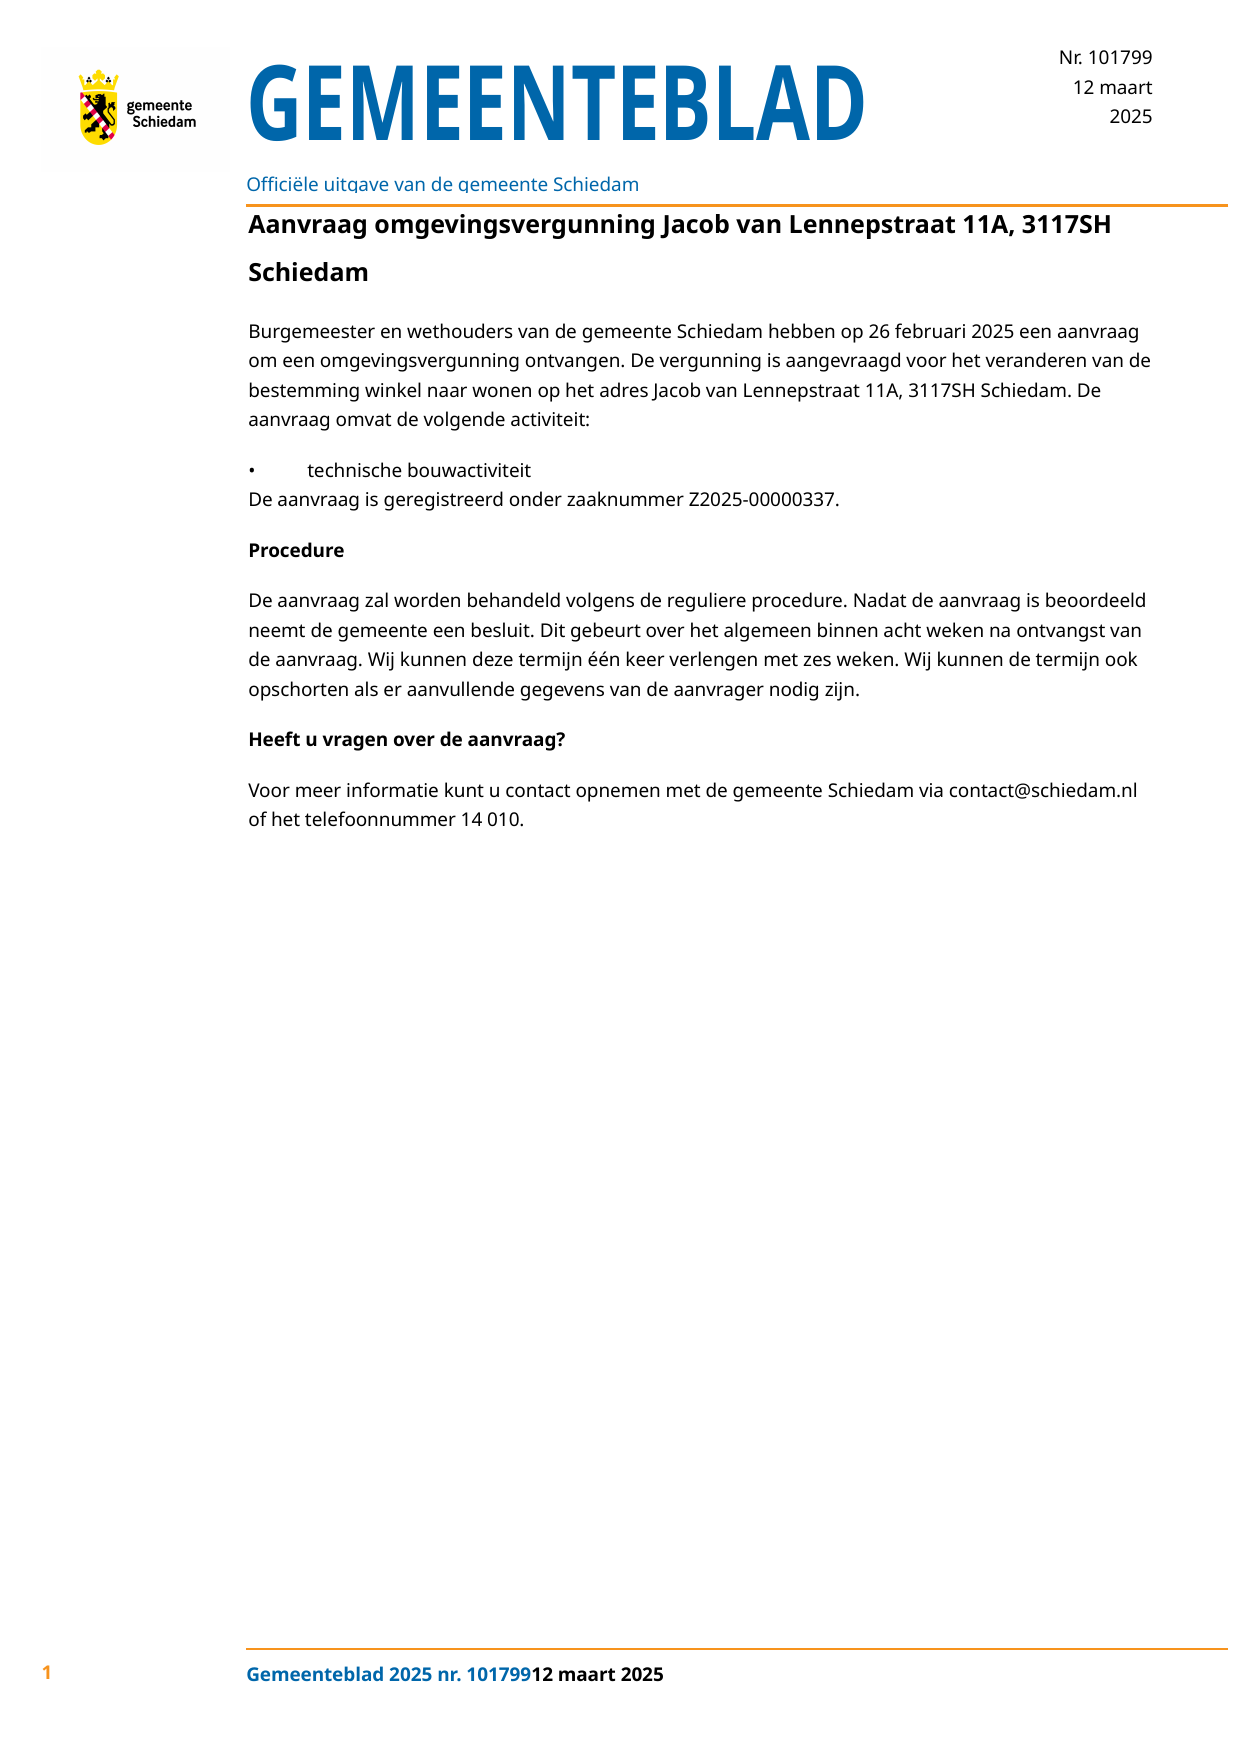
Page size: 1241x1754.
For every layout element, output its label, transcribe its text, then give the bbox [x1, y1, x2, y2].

text Burgemeester en wethouders van de gemeente Schiedam hebben op 26 februari 2025 een aanvraag om een omgevingsvergunning ontvangen. De vergunning is aangevraagd voor het veranderen van de bestemming winkel naar wonen op het adres Jacob van Lennepstraat 11A, 3117SH Schiedam. De aanvraag omvat de volgende activiteit: [248, 318, 1152, 432]
text Aanvraag omgevingsvergunning Jacob van Lennepstraat 11A, 3117SH Schiedam [248, 207, 1152, 288]
text Voor meer informatie kunt u contact opnemen met de gemeente Schiedam via contact@schiedam.nl of het telefoonnummer 14 010. [248, 777, 1152, 832]
text De aanvraag is geregistreerd onder zaaknummer Z2025-00000337. [248, 487, 1152, 512]
text Heeft u vragen over de aanvraag? [248, 727, 1152, 752]
list technische bouwactiviteit [248, 457, 1152, 483]
picture [41, 47, 231, 172]
text De aanvraag zal worden behandeld volgens de reguliere procedure. Nadat de aanvraag is beoordeeld neemt de gemeente een besluit. Dit gebeurt over het algemeen binnen acht weken na ontvangst van de aanvraag. Wij kunnen deze termijn één keer verlengen met zes weken. Wij kunnen de termijn ook opschorten als er aanvullende gegevens van de aanvrager nodig zijn. [248, 587, 1152, 702]
text Procedure [248, 537, 1152, 563]
